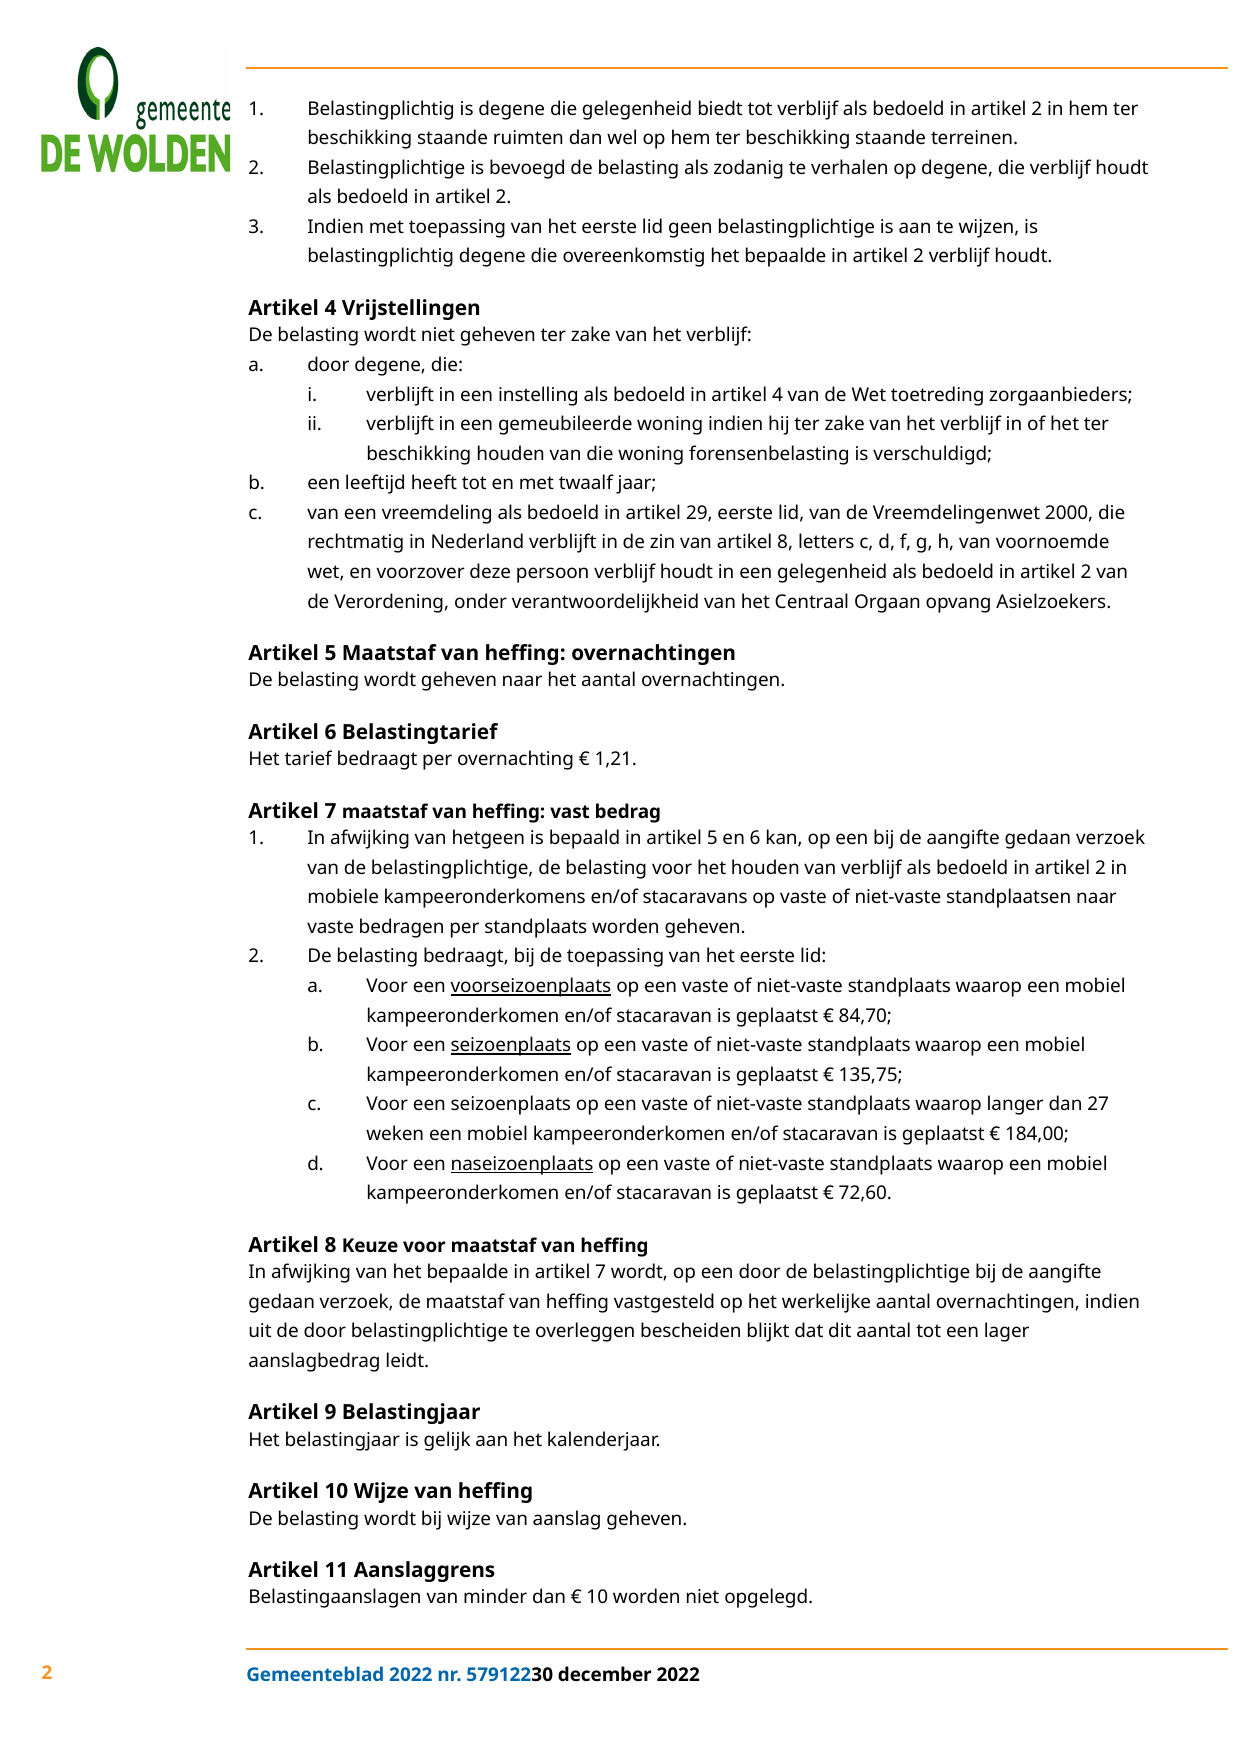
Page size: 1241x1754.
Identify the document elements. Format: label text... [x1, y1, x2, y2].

list van een vreemdeling als bedoeld in artikel 29, eerste lid, van de Vreemdelingenwet 2000, die rechtmatig in Nederland verblijft in de zin van artikel 8, letters c, d, f, g, h, van voornoemde wet, en voorzover deze persoon verblijf houdt in een gelegenheid als bedoeld in artikel 2 van de Verordening, onder verantwoordelijkheid van het Centraal Orgaan opvang Asielzoekers. [248, 499, 1152, 613]
text Artikel 4 Vrijstellingen [248, 293, 1152, 322]
text De belasting wordt bij wijze van aanslag geheven. [248, 1505, 1152, 1530]
text Het tarief bedraagt per overnachting € 1,21. [248, 746, 1152, 771]
text De belasting wordt geheven naar het aantal overnachtingen. [248, 667, 1152, 692]
text Artikel 11 Aanslaggrens [248, 1555, 1152, 1583]
text Artikel 5 Maatstaf van heffing: overnachtingen [248, 638, 1152, 667]
text Belastingaanslagen van minder dan € 10 worden niet opgelegd. [248, 1583, 1152, 1609]
list verblijft in een gemeubileerde woning indien hij ter zake van het verblijf in of het ter beschikking houden van die woning forensenbelasting is verschuldigd; [307, 410, 1152, 466]
text Artikel 9 Belastingjaar [248, 1397, 1152, 1426]
picture [41, 47, 231, 172]
text Artikel 6 Belastingtarief [248, 717, 1152, 746]
list Belastingplichtige is bevoegd de belasting als zodanig te verhalen op degene, die verblijf houdt als bedoeld in artikel 2. [248, 154, 1152, 209]
list verblijft in een instelling als bedoeld in artikel 4 van de Wet toetreding zorgaanbieders; [307, 381, 1152, 406]
list In afwijking van hetgeen is bepaald in artikel 5 en 6 kan, op een bij de aangifte gedaan verzoek van de belastingplichtige, de belasting voor het houden van verblijf als bedoeld in artikel 2 in mobiele kampeeronderkomens en/of stacaravans op vaste of niet-vaste standplaatsen naar vaste bedragen per standplaats worden geheven. [248, 824, 1152, 939]
list Indien met toepassing van het eerste lid geen belastingplichtige is aan te wijzen, is belastingplichtig degene die overeenkomstig het bepaalde in artikel 2 verblijf houdt. [248, 213, 1152, 268]
text Artikel 7 maatstaf van heffing: vast bedrag [248, 796, 1152, 824]
list Belastingplichtig is degene die gelegenheid biedt tot verblijf als bedoeld in artikel 2 in hem ter beschikking staande ruimten dan wel op hem ter beschikking staande terreinen. [248, 95, 1152, 150]
text De belasting wordt niet geheven ter zake van het verblijf: [248, 322, 1152, 347]
text In afwijking van het bepaalde in artikel 7 wordt, op een door de belastingplichtige bij de aangifte gedaan verzoek, de maatstaf van heffing vastgesteld op het werkelijke aantal overnachtingen, indien uit de door belastingplichtige te overleggen bescheiden blijkt dat dit aantal tot een lager aanslagbedrag leidt. [248, 1258, 1152, 1373]
text Het belastingjaar is gelijk aan het kalenderjaar. [248, 1426, 1152, 1452]
text Artikel 8 Keuze voor maatstaf van heffing [248, 1230, 1152, 1258]
list een leeftijd heeft tot en met twaalf jaar; [248, 469, 1152, 495]
list Voor een naseizoenplaats op een vaste of niet-vaste standplaats waarop een mobiel kampeeronderkomen en/of stacaravan is geplaatst € 72,60. [307, 1150, 1152, 1205]
text Artikel 10 Wijze van heffing [248, 1476, 1152, 1505]
list Voor een voorseizoenplaats op een vaste of niet-vaste standplaats waarop een mobiel kampeeronderkomen en/of stacaravan is geplaatst € 84,70; [307, 972, 1152, 1028]
list De belasting bedraagt, bij de toepassing van het eerste lid: [248, 943, 1152, 968]
list door degene, die: [248, 351, 1152, 377]
list Voor een seizoenplaats op een vaste of niet-vaste standplaats waarop een mobiel kampeeronderkomen en/of stacaravan is geplaatst € 135,75; [307, 1031, 1152, 1087]
list Voor een seizoenplaats op een vaste of niet-vaste standplaats waarop langer dan 27 weken een mobiel kampeeronderkomen en/of stacaravan is geplaatst € 184,00; [307, 1091, 1152, 1146]
